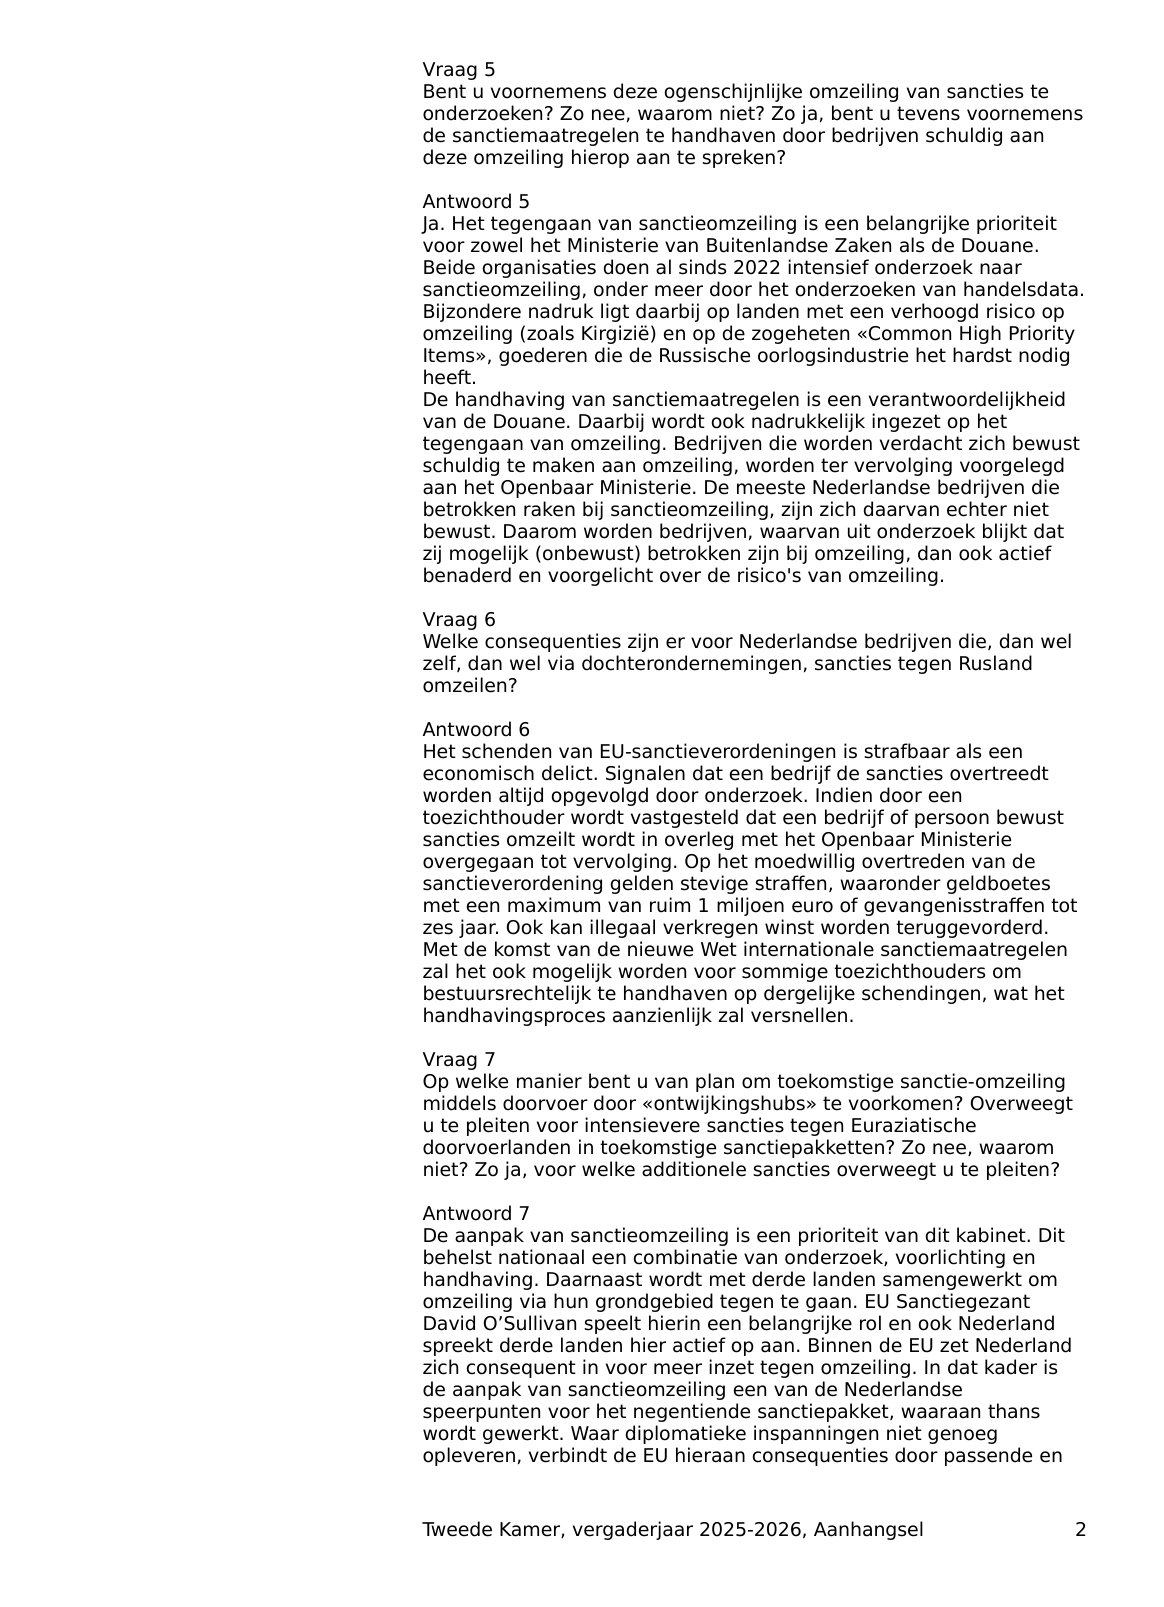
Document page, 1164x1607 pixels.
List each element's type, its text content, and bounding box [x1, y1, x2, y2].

text Het schenden van EU-sanctieverordeningen is strafbaar als een economisch delict. Signalen dat een bedrijf de sancties overtreedt worden altijd opgevolgd door onderzoek. Indien door een toezichthouder wordt vastgesteld dat een bedrijf of persoon bewust sancties omzeilt wordt in overleg met het Openbaar Ministerie overgegaan tot vervolging. Op het moedwillig overtreden van de sanctieverordening gelden stevige straffen, waaronder geldboetes met een maximum van ruim 1 miljoen euro of gevangenisstraffen tot zes jaar. Ook kan illegaal verkregen winst worden teruggevorderd. Met de komst van de nieuwe Wet internationale sanctiemaatregelen zal het ook mogelijk worden voor sommige toezichthouders om bestuursrechtelijk te handhaven op dergelijke schendingen, wat het handhavingsproces aanzienlijk zal versnellen. [422, 741, 1087, 1027]
text Vraag 5 [422, 59, 1087, 81]
text Vraag 7 [422, 1049, 1087, 1071]
text Bent u voornemens deze ogenschijnlijke omzeiling van sancties te onderzoeken? Zo nee, waarom niet? Zo ja, bent u tevens voornemens de sanctiemaatregelen te handhaven door bedrijven schuldig aan deze omzeiling hierop aan te spreken? [422, 81, 1087, 169]
text De aanpak van sanctieomzeiling is een prioriteit van dit kabinet. Dit behelst nationaal een combinatie van onderzoek, voorlichting en handhaving. Daarnaast wordt met derde landen samengewerkt om omzeiling via hun grondgebied tegen te gaan. EU Sanctiegezant David O’Sullivan speelt hierin een belangrijke rol en ook Nederland spreekt derde landen hier actief op aan. Binnen de EU zet Nederland zich consequent in voor meer inzet tegen omzeiling. In dat kader is de aanpak van sanctieomzeiling een van de Nederlandse speerpunten voor het negentiende sanctiepakket, waaraan thans wordt gewerkt. Waar diplomatieke inspanningen niet genoeg opleveren, verbindt de EU hieraan consequenties door passende en [422, 1225, 1087, 1467]
text Welke consequenties zijn er voor Nederlandse bedrijven die, dan wel zelf, dan wel via dochterondernemingen, sancties tegen Rusland omzeilen? [422, 631, 1087, 697]
text Op welke manier bent u van plan om toekomstige sanctie-omzeiling middels doorvoer door «ontwijkingshubs» te voorkomen? Overweegt u te pleiten voor intensievere sancties tegen Euraziatische doorvoerlanden in toekomstige sanctiepakketten? Zo nee, waarom niet? Zo ja, voor welke additionele sancties overweegt u te pleiten? [422, 1071, 1087, 1181]
text Ja. Het tegengaan van sanctieomzeiling is een belangrijke prioriteit voor zowel het Ministerie van Buitenlandse Zaken als de Douane. Beide organisaties doen al sinds 2022 intensief onderzoek naar sanctieomzeiling, onder meer door het onderzoeken van handelsdata. Bijzondere nadruk ligt daarbij op landen met een verhoogd risico op omzeiling (zoals Kirgizië) en op de zogeheten «Common High Priority Items», goederen die de Russische oorlogsindustrie het hardst nodig heeft. [422, 213, 1087, 389]
text Antwoord 7 [422, 1203, 1087, 1225]
text Vraag 6 [422, 609, 1087, 631]
text De handhaving van sanctiemaatregelen is een verantwoordelijkheid van de Douane. Daarbij wordt ook nadrukkelijk ingezet op het tegengaan van omzeiling. Bedrijven die worden verdacht zich bewust schuldig te maken aan omzeiling, worden ter vervolging voorgelegd aan het Openbaar Ministerie. De meeste Nederlandse bedrijven die betrokken raken bij sanctieomzeiling, zijn zich daarvan echter niet bewust. Daarom worden bedrijven, waarvan uit onderzoek blijkt dat zij mogelijk (onbewust) betrokken zijn bij omzeiling, dan ook actief benaderd en voorgelicht over de risico's van omzeiling. [422, 389, 1087, 587]
text Antwoord 5 [422, 191, 1087, 213]
text Antwoord 6 [422, 719, 1087, 741]
